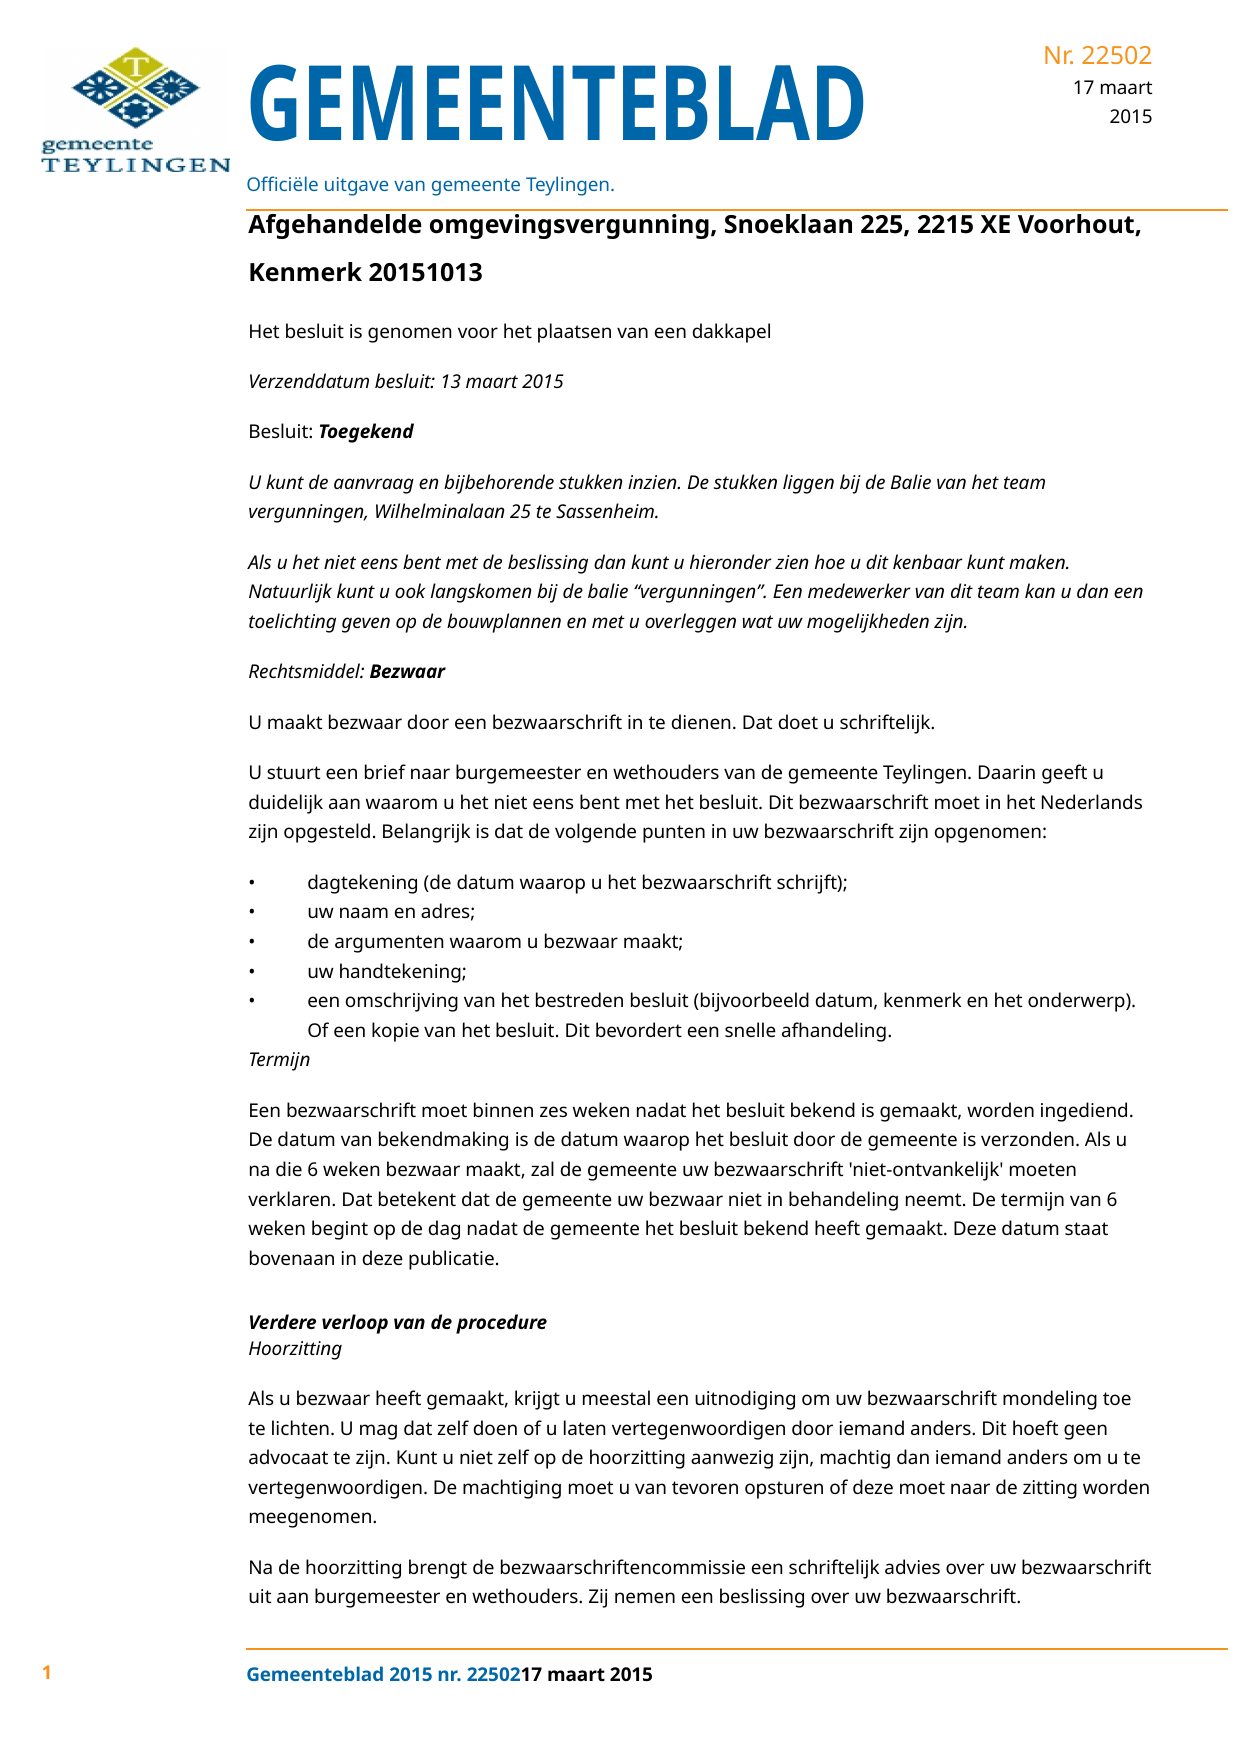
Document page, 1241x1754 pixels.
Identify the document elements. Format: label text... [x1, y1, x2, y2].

text U stuurt een brief naar burgemeester en wethouders van de gemeente Teylingen. Daarin geeft u duidelijk aan waarom u het niet eens bent met het besluit. Dit bezwaarschrift moet in het Nederlands zijn opgesteld. Belangrijk is dat de volgende punten in uw bezwaarschrift zijn opgenomen: [248, 759, 1152, 844]
text Besluit: Toegekend [248, 419, 1152, 444]
text U maakt bezwaar door een bezwaarschrift in te dienen. Dat doet u schriftelijk. [248, 709, 1152, 735]
text Termijn [248, 1047, 1152, 1072]
text Verzenddatum besluit: 13 maart 2015 [248, 368, 1152, 394]
list dagtekening (de datum waarop u het bezwaarschrift schrijft); [248, 869, 1152, 895]
list uw handtekening; [248, 958, 1152, 984]
text Hoorzitting [248, 1335, 1152, 1360]
list uw naam en adres; [248, 899, 1152, 924]
text Als u bezwaar heeft gemaakt, krijgt u meestal een uitnodiging om uw bezwaarschrift mondeling toe te lichten. U mag dat zelf doen of u laten vertegenwoordigen door iemand anders. Dit hoeft geen advocaat te zijn. Kunt u niet zelf op de hoorzitting aanwezig zijn, machtig dan iemand anders om u te vertegenwoordigen. De machtiging moet u van tevoren opsturen of deze moet naar de zitting worden meegenomen. [248, 1385, 1152, 1529]
picture [41, 47, 231, 172]
text Een bezwaarschrift moet binnen zes weken nadat het besluit bekend is gemaakt, worden ingediend. De datum van bekendmaking is de datum waarop het besluit door de gemeente is verzonden. Als u na die 6 weken bezwaar maakt, zal de gemeente uw bezwaarschrift 'niet-ontvankelijk' moeten verklaren. Dat betekent dat de gemeente uw bezwaar niet in behandeling neemt. De termijn van 6 weken begint op de dag nadat de gemeente het besluit bekend heeft gemaakt. Deze datum staat bovenaan in deze publicatie. [248, 1097, 1152, 1271]
text Als u het niet eens bent met de beslissing dan kunt u hieronder zien hoe u dit kenbaar kunt maken. Natuurlijk kunt u ook langskomen bij de balie “vergunningen”. Een medewerker van dit team kan u dan een toelichting geven op de bouwplannen en met u overleggen wat uw mogelijkheden zijn. [248, 549, 1152, 634]
text Na de hoorzitting brengt de bezwaarschriftencommissie een schriftelijk advies over uw bezwaarschrift uit aan burgemeester en wethouders. Zij nemen een beslissing over uw bezwaarschrift. [248, 1554, 1152, 1609]
text Verdere verloop van de procedure [248, 1309, 1152, 1335]
text Afgehandelde omgevingsvergunning, Snoeklaan 225, 2215 XE Voorhout, Kenmerk 20151013 [248, 211, 1152, 288]
list de argumenten waarom u bezwaar maakt; [248, 928, 1152, 954]
text U kunt de aanvraag en bijbehorende stukken inzien. De stukken liggen bij de Balie van het team vergunningen, Wilhelminalaan 25 te Sassenheim. [248, 469, 1152, 524]
list een omschrijving van het bestreden besluit (bijvoorbeeld datum, kenmerk en het onderwerp). Of een kopie van het besluit. Dit bevordert een snelle afhandeling. [248, 987, 1152, 1043]
text Het besluit is genomen voor het plaatsen van een dakkapel [248, 318, 1152, 344]
text Rechtsmiddel: Bezwaar [248, 659, 1152, 684]
